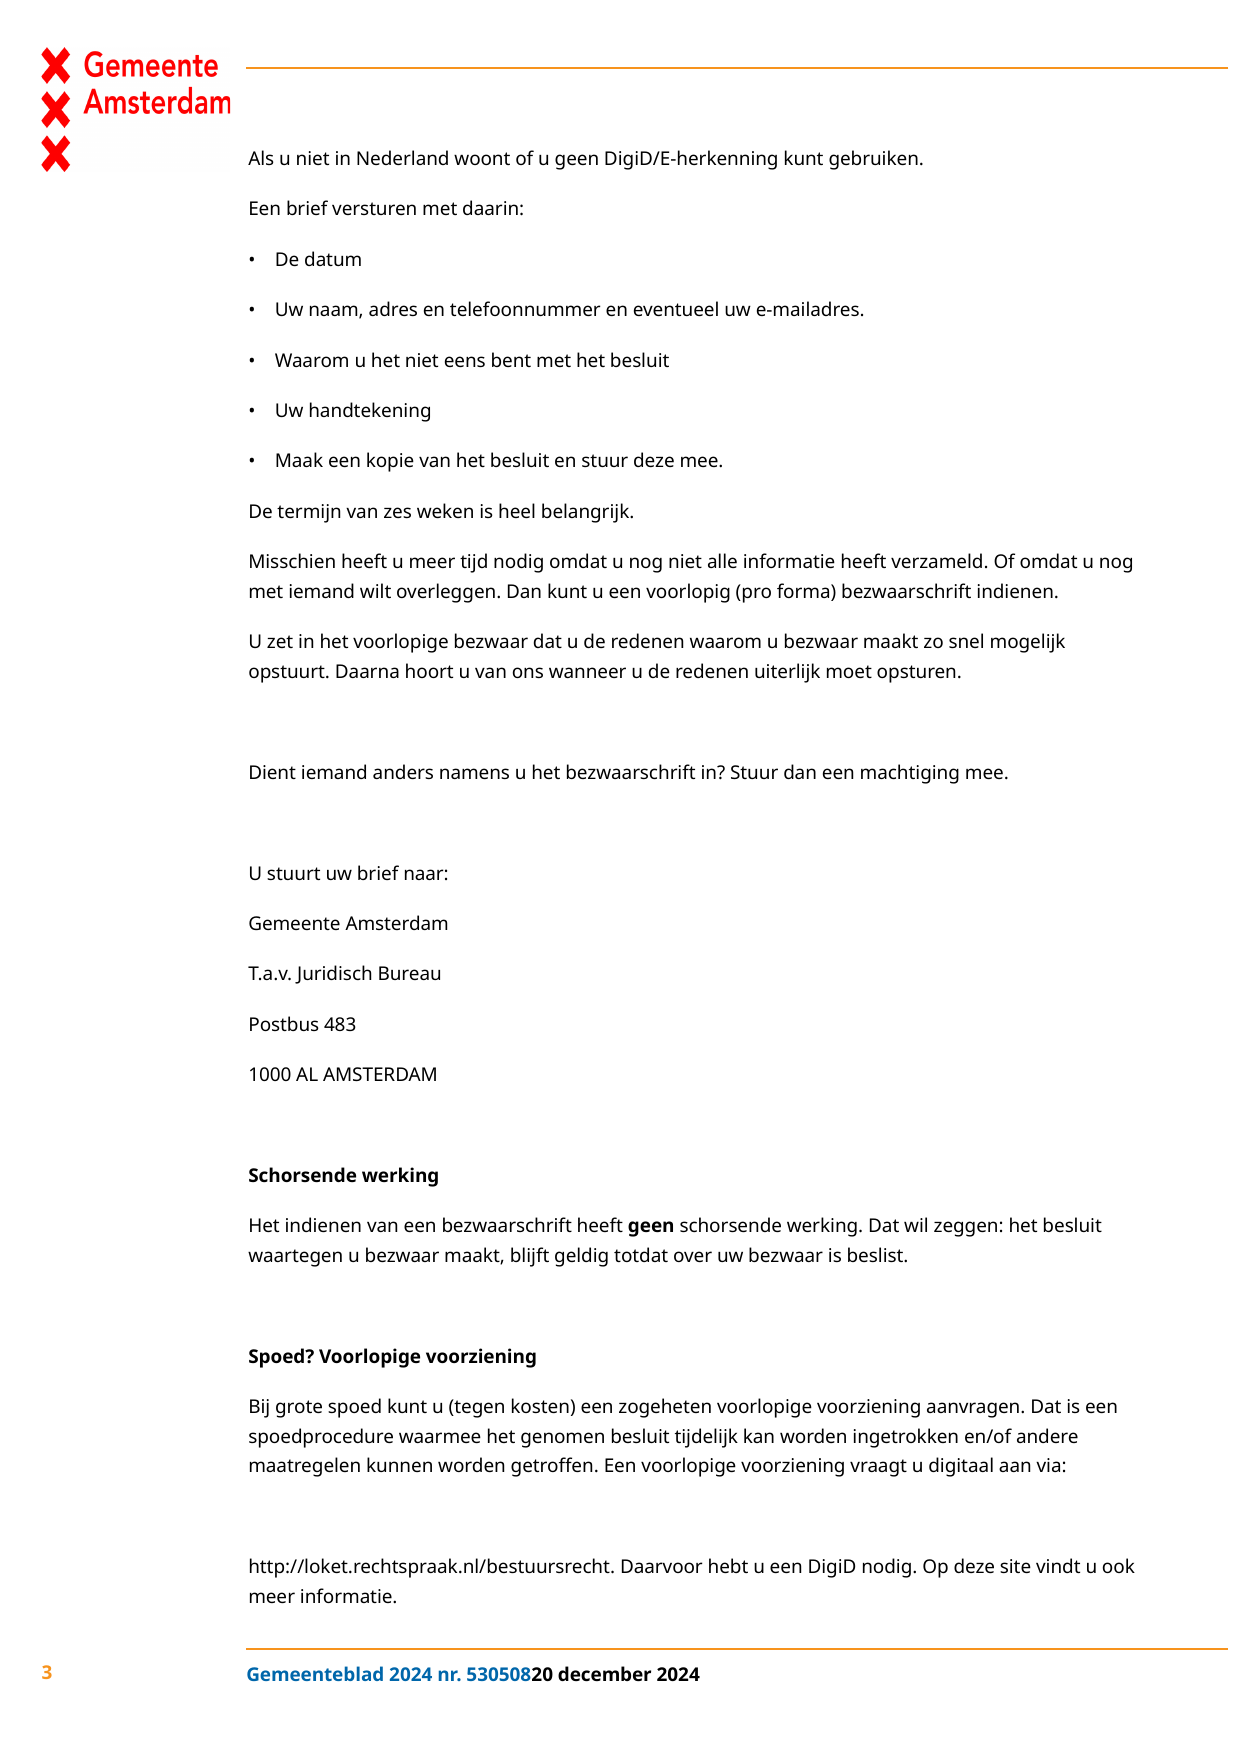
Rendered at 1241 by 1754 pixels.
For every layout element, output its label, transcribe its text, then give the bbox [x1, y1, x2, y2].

text Het indienen van een bezwaarschrift heeft geen schorsende werking. Dat wil zeggen: het besluit waartegen u bezwaar maakt, blijft geldig totdat over uw bezwaar is beslist. [248, 1213, 1152, 1268]
text 1000 AL AMSTERDAM [248, 1061, 1152, 1087]
text http://loket.rechtspraak.nl/bestuursrecht. Daarvoor hebt u een DigiD nodig. Op deze site vindt u ook meer informatie. [248, 1553, 1152, 1609]
text • Maak een kopie van het besluit en stuur deze mee. [248, 448, 1152, 473]
text U stuurt uw brief naar: [248, 860, 1152, 886]
text Een brief versturen met daarin: [248, 196, 1152, 221]
picture [41, 47, 231, 172]
text Misschien heeft u meer tijd nodig omdat u nog niet alle informatie heeft verzameld. Of omdat u nog met iemand wilt overleggen. Dan kunt u een voorlopig (pro forma) bezwaarschrift indienen. [248, 548, 1152, 604]
text Dient iemand anders namens u het bezwaarschrift in? Stuur dan een machtiging mee. [248, 759, 1152, 785]
text • De datum [248, 246, 1152, 272]
text Schorsende werking [248, 1162, 1152, 1188]
text Gemeente Amsterdam [248, 910, 1152, 936]
text • Waarom u het niet eens bent met het besluit [248, 347, 1152, 373]
text Postbus 483 [248, 1011, 1152, 1037]
text Spoed? Voorlopige voorziening [248, 1343, 1152, 1369]
text U zet in het voorlopige bezwaar dat u de redenen waarom u bezwaar maakt zo snel mogelijk opstuurt. Daarna hoort u van ons wanneer u de redenen uiterlijk moet opsturen. [248, 628, 1152, 684]
text Als u niet in Nederland woont of u geen DigiD/E-herkenning kunt gebruiken. [248, 145, 1152, 171]
text T.a.v. Juridisch Bureau [248, 961, 1152, 986]
text • Uw naam, adres en telefoonnummer en eventueel uw e-mailadres. [248, 296, 1152, 322]
text Bij grote spoed kunt u (tegen kosten) een zogeheten voorlopige voorziening aanvragen. Dat is een spoedprocedure waarmee het genomen besluit tijdelijk kan worden ingetrokken en/of andere maatregelen kunnen worden getroffen. Een voorlopige voorziening vraagt u digitaal aan via: [248, 1393, 1152, 1478]
text De termijn van zes weken is heel belangrijk. [248, 498, 1152, 524]
text • Uw handtekening [248, 397, 1152, 423]
